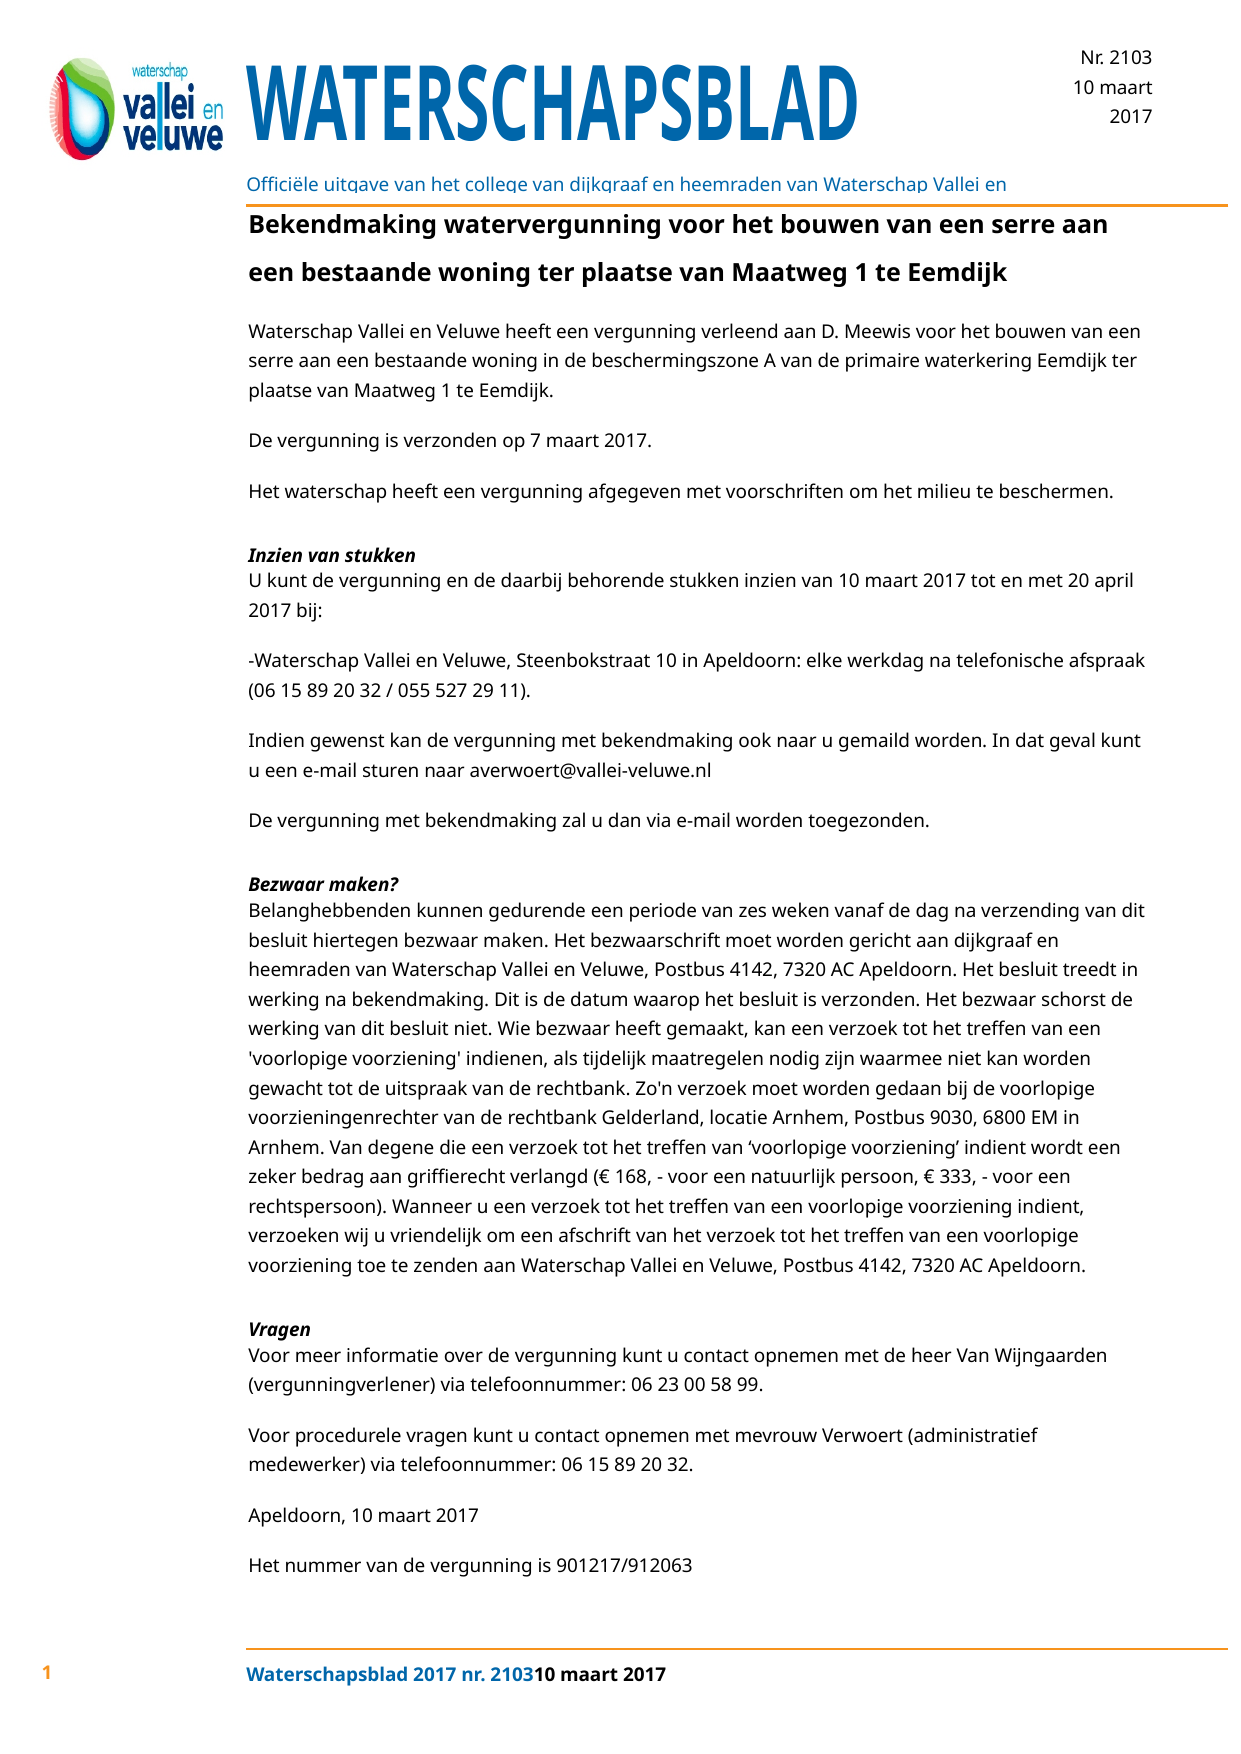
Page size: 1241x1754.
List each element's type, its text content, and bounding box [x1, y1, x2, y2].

text Waterschap Vallei en Veluwe heeft een vergunning verleend aan D. Meewis voor het bouwen van een serre aan een bestaande woning in de beschermingszone A van de primaire waterkering Eemdijk ter plaatse van Maatweg 1 te Eemdijk. [248, 318, 1152, 403]
text Vragen [248, 1316, 1152, 1342]
text De vergunning is verzonden op 7 maart 2017. [248, 427, 1152, 453]
text De vergunning met bekendmaking zal u dan via e-mail worden toegezonden. [248, 808, 1152, 833]
text Bezwaar maken? [248, 872, 1152, 897]
text Het waterschap heeft een vergunning afgegeven met voorschriften om het milieu te beschermen. [248, 478, 1152, 504]
text Inzien van stukken [248, 542, 1152, 568]
picture [41, 47, 231, 172]
text Belanghebbenden kunnen gedurende een periode van zes weken vanaf de dag na verzending van dit besluit hiertegen bezwaar maken. Het bezwaarschrift moet worden gericht aan dijkgraaf en heemraden van Waterschap Vallei en Veluwe, Postbus 4142, 7320 AC Apeldoorn. Het besluit treedt in werking na bekendmaking. Dit is de datum waarop het besluit is verzonden. Het bezwaar schorst de werking van dit besluit niet. Wie bezwaar heeft gemaakt, kan een verzoek tot het treffen van een 'voorlopige voorziening' indienen, als tijdelijk maatregelen nodig zijn waarmee niet kan worden gewacht tot de uitspraak van de rechtbank. Zo'n verzoek moet worden gedaan bij de voorlopige voorzieningenrechter van de rechtbank Gelderland, locatie Arnhem, Postbus 9030, 6800 EM in Arnhem. Van degene die een verzoek tot het treffen van ‘voorlopige voorziening’ indient wordt een zeker bedrag aan griffierecht verlangd (€ 168, - voor een natuurlijk persoon, € 333, - voor een rechtspersoon). Wanneer u een verzoek tot het treffen van een voorlopige voorziening indient, verzoeken wij u vriendelijk om een afschrift van het verzoek tot het treffen van een voorlopige voorziening toe te zenden aan Waterschap Vallei en Veluwe, Postbus 4142, 7320 AC Apeldoorn. [248, 897, 1152, 1278]
text Apeldoorn, 10 maart 2017 [248, 1502, 1152, 1528]
text Indien gewenst kan de vergunning met bekendmaking ook naar u gemaild worden. In dat geval kunt u een e-mail sturen naar averwoert@vallei-veluwe.nl [248, 728, 1152, 783]
text -Waterschap Vallei en Veluwe, Steenbokstraat 10 in Apeldoorn: elke werkdag na telefonische afspraak (06 15 89 20 32 / 055 527 29 11). [248, 648, 1152, 703]
text Voor procedurele vragen kunt u contact opnemen met mevrouw Verwoert (administratief medewerker) via telefoonnummer: 06 15 89 20 32. [248, 1422, 1152, 1477]
text U kunt de vergunning en de daarbij behorende stukken inzien van 10 maart 2017 tot en met 20 april 2017 bij: [248, 568, 1152, 623]
text Het nummer van de vergunning is 901217/912063 [248, 1552, 1152, 1578]
text Bekendmaking watervergunning voor het bouwen van een serre aan een bestaande woning ter plaatse van Maatweg 1 te Eemdijk [248, 207, 1152, 288]
text Voor meer informatie over de vergunning kunt u contact opnemen met de heer Van Wijngaarden (vergunningverlener) via telefoonnummer: 06 23 00 58 99. [248, 1342, 1152, 1397]
